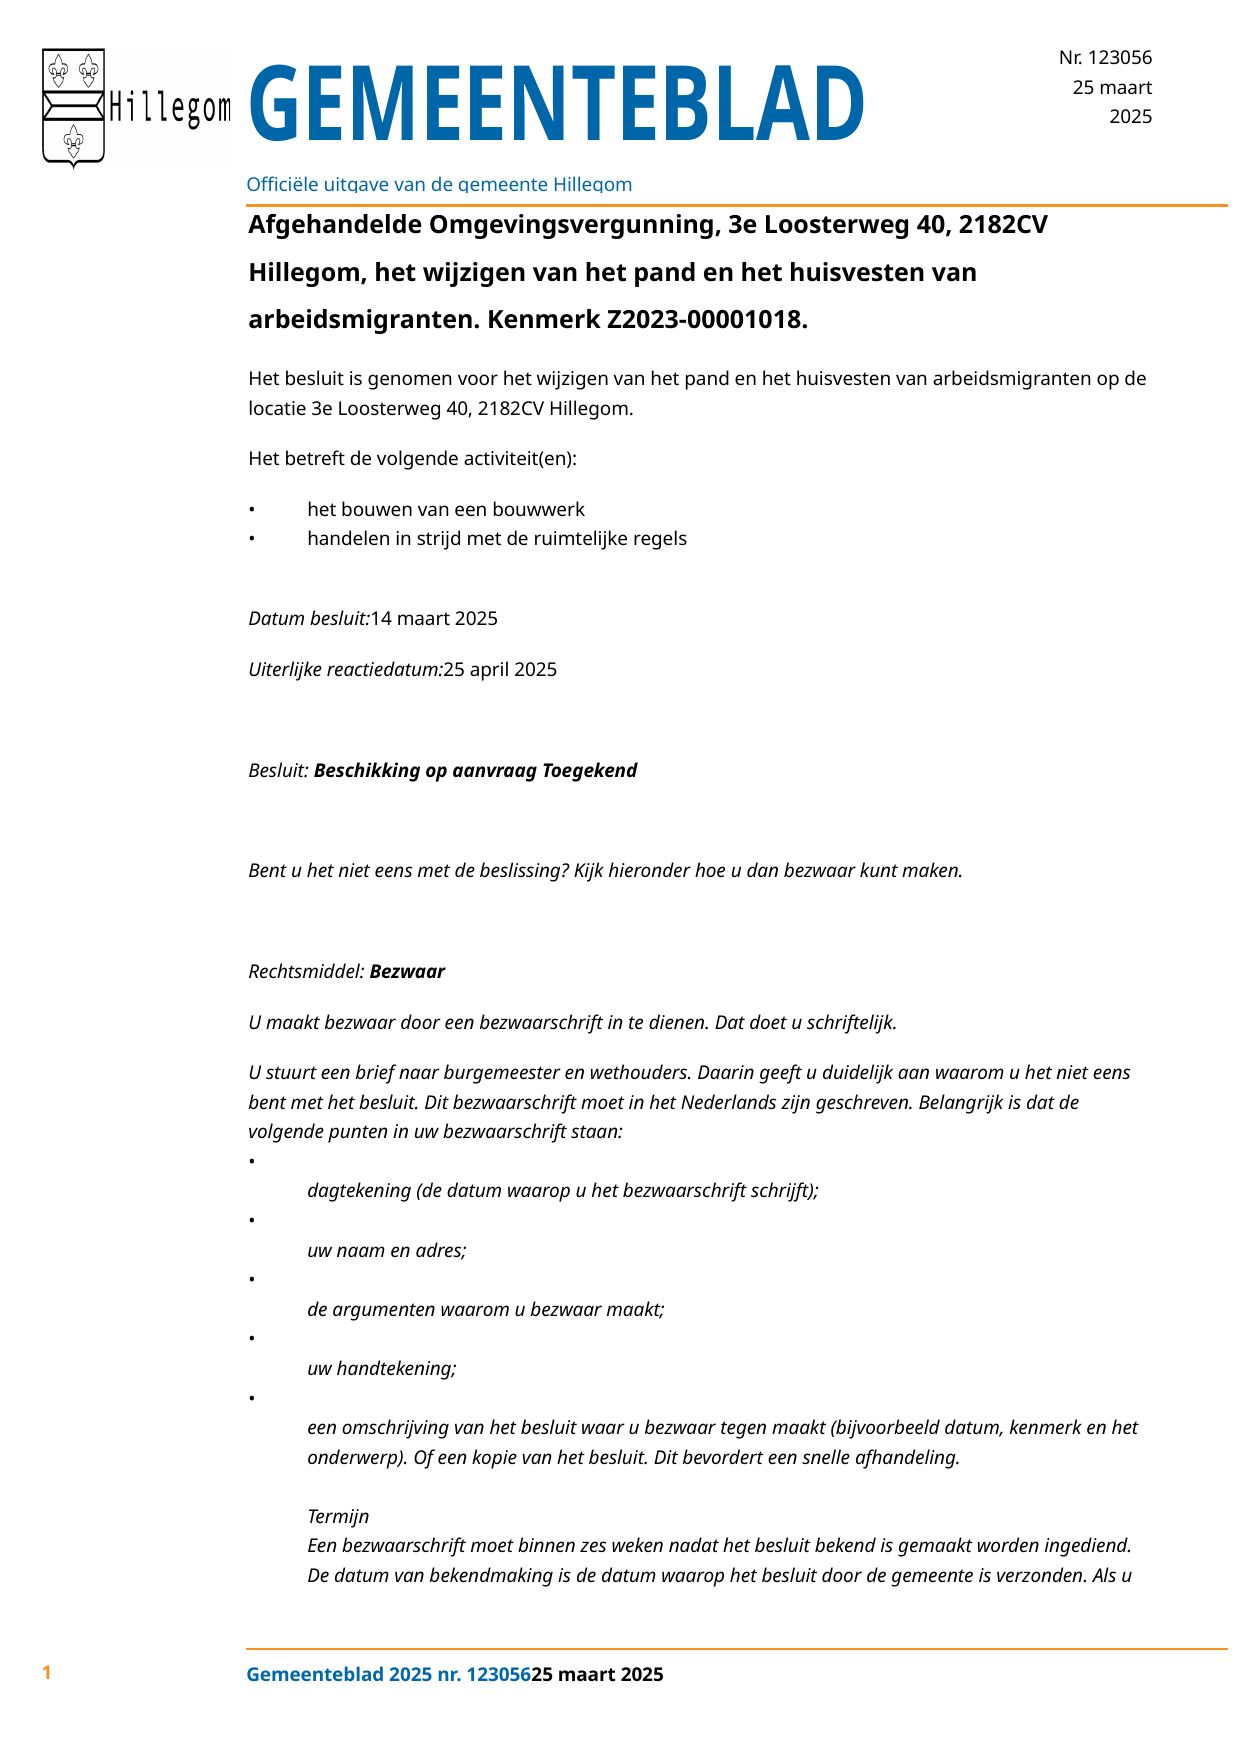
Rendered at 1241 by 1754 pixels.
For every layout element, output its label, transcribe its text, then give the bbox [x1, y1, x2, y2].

list een omschrijving van het besluit waar u bezwaar tegen maakt (bijvoorbeeld datum, kenmerk en het onderwerp). Of een kopie van het besluit. Dit bevordert een snelle afhandeling. [248, 1414, 1152, 1469]
list de argumenten waarom u bezwaar maakt; [248, 1296, 1152, 1322]
text Datum besluit:14 maart 2025 [248, 606, 1152, 631]
text U stuurt een brief naar burgemeester en wethouders. Daarin geeft u duidelijk aan waarom u het niet eens bent met het besluit. Dit bezwaarschrift moet in het Nederlands zijn geschreven. Belangrijk is dat de volgende punten in uw bezwaarschrift staan: [248, 1059, 1152, 1144]
list Termijn [248, 1503, 1152, 1529]
text Afgehandelde Omgevingsvergunning, 3e Loosterweg 40, 2182CV Hillegom, het wijzigen van het pand en het huisvesten van arbeidsmigranten. Kenmerk Z2023-00001018. [248, 207, 1152, 336]
text U maakt bezwaar door een bezwaarschrift in te dienen. Dat doet u schriftelijk. [248, 1009, 1152, 1034]
text Het besluit is genomen voor het wijzigen van het pand en het huisvesten van arbeidsmigranten op de locatie 3e Loosterweg 40, 2182CV Hillegom. [248, 366, 1152, 421]
text Bent u het niet eens met de beslissing? Kijk hieronder hoe u dan bezwaar kunt maken. [248, 858, 1152, 883]
list dagtekening (de datum waarop u het bezwaarschrift schrijft); [248, 1178, 1152, 1203]
list Een bezwaarschrift moet binnen zes weken nadat het besluit bekend is gemaakt worden ingediend. De datum van bekendmaking is de datum waarop het besluit door de gemeente is verzonden. Als u [248, 1533, 1152, 1588]
text Besluit: Beschikking op aanvraag Toegekend [248, 757, 1152, 782]
picture [41, 47, 231, 172]
list uw handtekening; [248, 1355, 1152, 1381]
text Het betreft de volgende activiteit(en): [248, 446, 1152, 471]
text Uiterlijke reactiedatum:25 april 2025 [248, 656, 1152, 682]
text Rechtsmiddel: Bezwaar [248, 958, 1152, 984]
list handelen in strijd met de ruimtelijke regels [248, 526, 1152, 551]
list het bouwen van een bouwwerk [248, 496, 1152, 522]
list uw naam en adres; [248, 1237, 1152, 1262]
